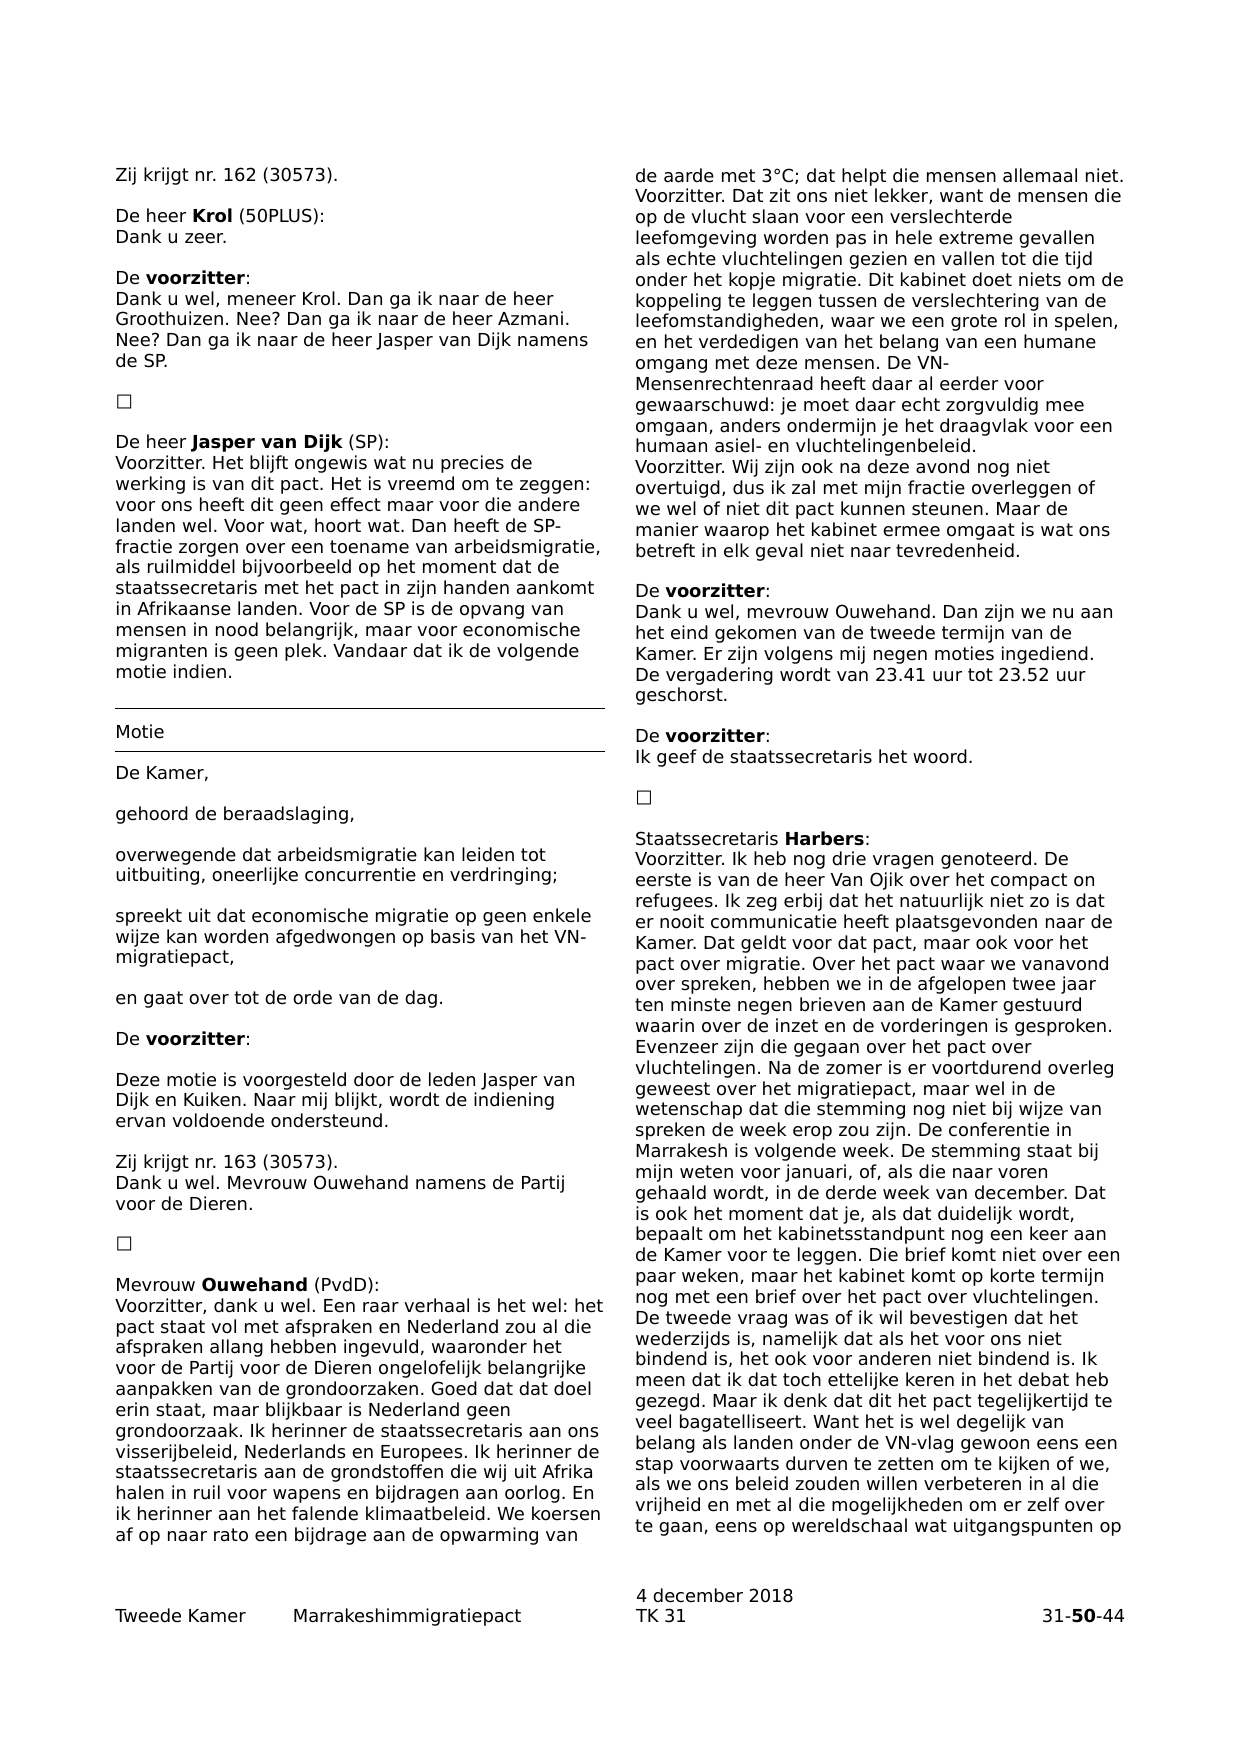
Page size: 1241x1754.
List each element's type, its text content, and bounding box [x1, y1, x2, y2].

text De heer Jasper van Dijk (SP): [115, 432, 605, 453]
text en gaat over tot de orde van de dag. [115, 988, 605, 1009]
text De Kamer, [115, 763, 605, 784]
text de aarde met 3°C; dat helpt die mensen allemaal niet. [635, 165, 1125, 186]
text gehoord de beraadslaging, [115, 804, 605, 824]
text Voorzitter. Ik heb nog drie vragen genoteerd. De eerste is van de heer Van Ojik over het compact on refugees. Ik zeg erbij dat het natuurlijk niet zo is dat er nooit communicatie heeft plaatsgevonden naar de Kamer. Dat geldt voor dat pact, maar ook voor het pact over migratie. Over het pact waar we vanavond over spreken, hebben we in de afgelopen twee jaar ten minste negen brieven aan de Kamer gestuurd waarin over de inzet en de vorderingen is gesproken. Evenzeer zijn die gegaan over het pact over vluchtelingen. Na de zomer is er voortdurend overleg geweest over het migratiepact, maar wel in de wetenschap dat die stemming nog niet bij wijze van spreken de week erop zou zijn. De conferentie in Marrakesh is volgende week. De stemming staat bij mijn weten voor januari, of, als die naar voren gehaald wordt, in de derde week van december. Dat is ook het moment dat je, als dat duidelijk wordt, bepaalt om het kabinetsstandpunt nog een keer aan de Kamer voor te leggen. Die brief komt niet over een paar weken, maar het kabinet komt op korte termijn nog met een brief over het pact over vluchtelingen. [635, 849, 1125, 1307]
text Dank u zeer. [115, 227, 605, 248]
text De voorzitter: [635, 726, 1125, 747]
text Mevrouw Ouwehand (PvdD): [115, 1275, 605, 1296]
text Staatssecretaris Harbers: [635, 828, 1125, 849]
text De tweede vraag was of ik wil bevestigen dat het wederzijds is, namelijk dat als het voor ons niet bindend is, het ook voor anderen niet bindend is. Ik meen dat ik dat toch ettelijke keren in het debat heb gezegd. Maar ik denk dat dit het pact tegelijkertijd te veel bagatelliseert. Want het is wel degelijk van belang als landen onder de VN-vlag gewoon eens een stap voorwaarts durven te zetten om te kijken of we, als we ons beleid zouden willen verbeteren in al die vrijheid en met al die mogelijkheden om er zelf over te gaan, eens op wereldschaal wat uitgangspunten op [635, 1307, 1125, 1537]
text Voorzitter, dank u wel. Een raar verhaal is het wel: het pact staat vol met afspraken en Nederland zou al die afspraken allang hebben ingevuld, waaronder het voor de Partij voor de Dieren ongelofelijk belangrijke aanpakken van de grondoorzaken. Goed dat dat doel erin staat, maar blijkbaar is Nederland geen grondoorzaak. Ik herinner de staatssecretaris aan ons visserijbeleid, Nederlands en Europees. Ik herinner de staatssecretaris aan de grondstoffen die wij uit Afrika halen in ruil voor wapens en bijdragen aan oorlog. En ik herinner aan het falende klimaatbeleid. We koersen af op naar rato een bijdrage aan de opwarming van [115, 1296, 605, 1546]
text ⬜ [635, 788, 1125, 808]
text De voorzitter: [115, 1029, 605, 1049]
text Voorzitter. Het blijft ongewis wat nu precies de werking is van dit pact. Het is vreemd om te zeggen: voor ons heeft dit geen effect maar voor die andere landen wel. Voor wat, hoort wat. Dan heeft de SP-fractie zorgen over een toename van arbeidsmigratie, als ruilmiddel bijvoorbeeld op het moment dat de staatssecretaris met het pact in zijn handen aankomt in Afrikaanse landen. Voor de SP is de opvang van mensen in nood belangrijk, maar voor economische migranten is geen plek. Vandaar dat ik de volgende motie indien. [115, 453, 605, 682]
text Motie [115, 722, 605, 743]
text Voorzitter. Dat zit ons niet lekker, want de mensen die op de vlucht slaan voor een verslechterde leefomgeving worden pas in hele extreme gevallen als echte vluchtelingen gezien en vallen tot die tijd onder het kopje migratie. Dit kabinet doet niets om de koppeling te leggen tussen de verslechtering van de leefomstandigheden, waar we een grote rol in spelen, en het verdedigen van het belang van een humane omgang met deze mensen. De VN-Mensenrechtenraad heeft daar al eerder voor gewaarschuwd: je moet daar echt zorgvuldig mee omgaan, anders ondermijn je het draagvlak voor een humaan asiel- en vluchtelingenbeleid. [635, 186, 1125, 457]
text Zij krijgt nr. 163 (30573). [115, 1152, 605, 1172]
text Deze motie is voorgesteld door de leden Jasper van Dijk en Kuiken. Naar mij blijkt, wordt de indiening ervan voldoende ondersteund. [115, 1069, 605, 1132]
text overwegende dat arbeidsmigratie kan leiden tot uitbuiting, oneerlijke concurrentie en verdringing; [115, 844, 605, 886]
text spreekt uit dat economische migratie op geen enkele wijze kan worden afgedwongen op basis van het VN-migratiepact, [115, 906, 605, 968]
text Dank u wel, mevrouw Ouwehand. Dan zijn we nu aan het eind gekomen van de tweede termijn van de Kamer. Er zijn volgens mij negen moties ingediend. [635, 602, 1125, 664]
text De voorzitter: [115, 268, 605, 288]
text Voorzitter. Wij zijn ook na deze avond nog niet overtuigd, dus ik zal met mijn fractie overleggen of we wel of niet dit pact kunnen steunen. Maar de manier waarop het kabinet ermee omgaat is wat ons betreft in elk geval niet naar tevredenheid. [635, 457, 1125, 561]
text Zij krijgt nr. 162 (30573). [115, 165, 605, 186]
text De heer Krol (50PLUS): [115, 206, 605, 227]
text Dank u wel. Mevrouw Ouwehand namens de Partij voor de Dieren. [115, 1172, 605, 1214]
text ⬜ [115, 392, 605, 412]
text Dank u wel, meneer Krol. Dan ga ik naar de heer Groothuizen. Nee? Dan ga ik naar de heer Azmani. Nee? Dan ga ik naar de heer Jasper van Dijk namens de SP. [115, 288, 605, 372]
text Ik geef de staatssecretaris het woord. [635, 747, 1125, 768]
text De vergadering wordt van 23.41 uur tot 23.52 uur geschorst. [635, 664, 1125, 706]
text De voorzitter: [635, 581, 1125, 602]
text ⬜ [115, 1234, 605, 1255]
